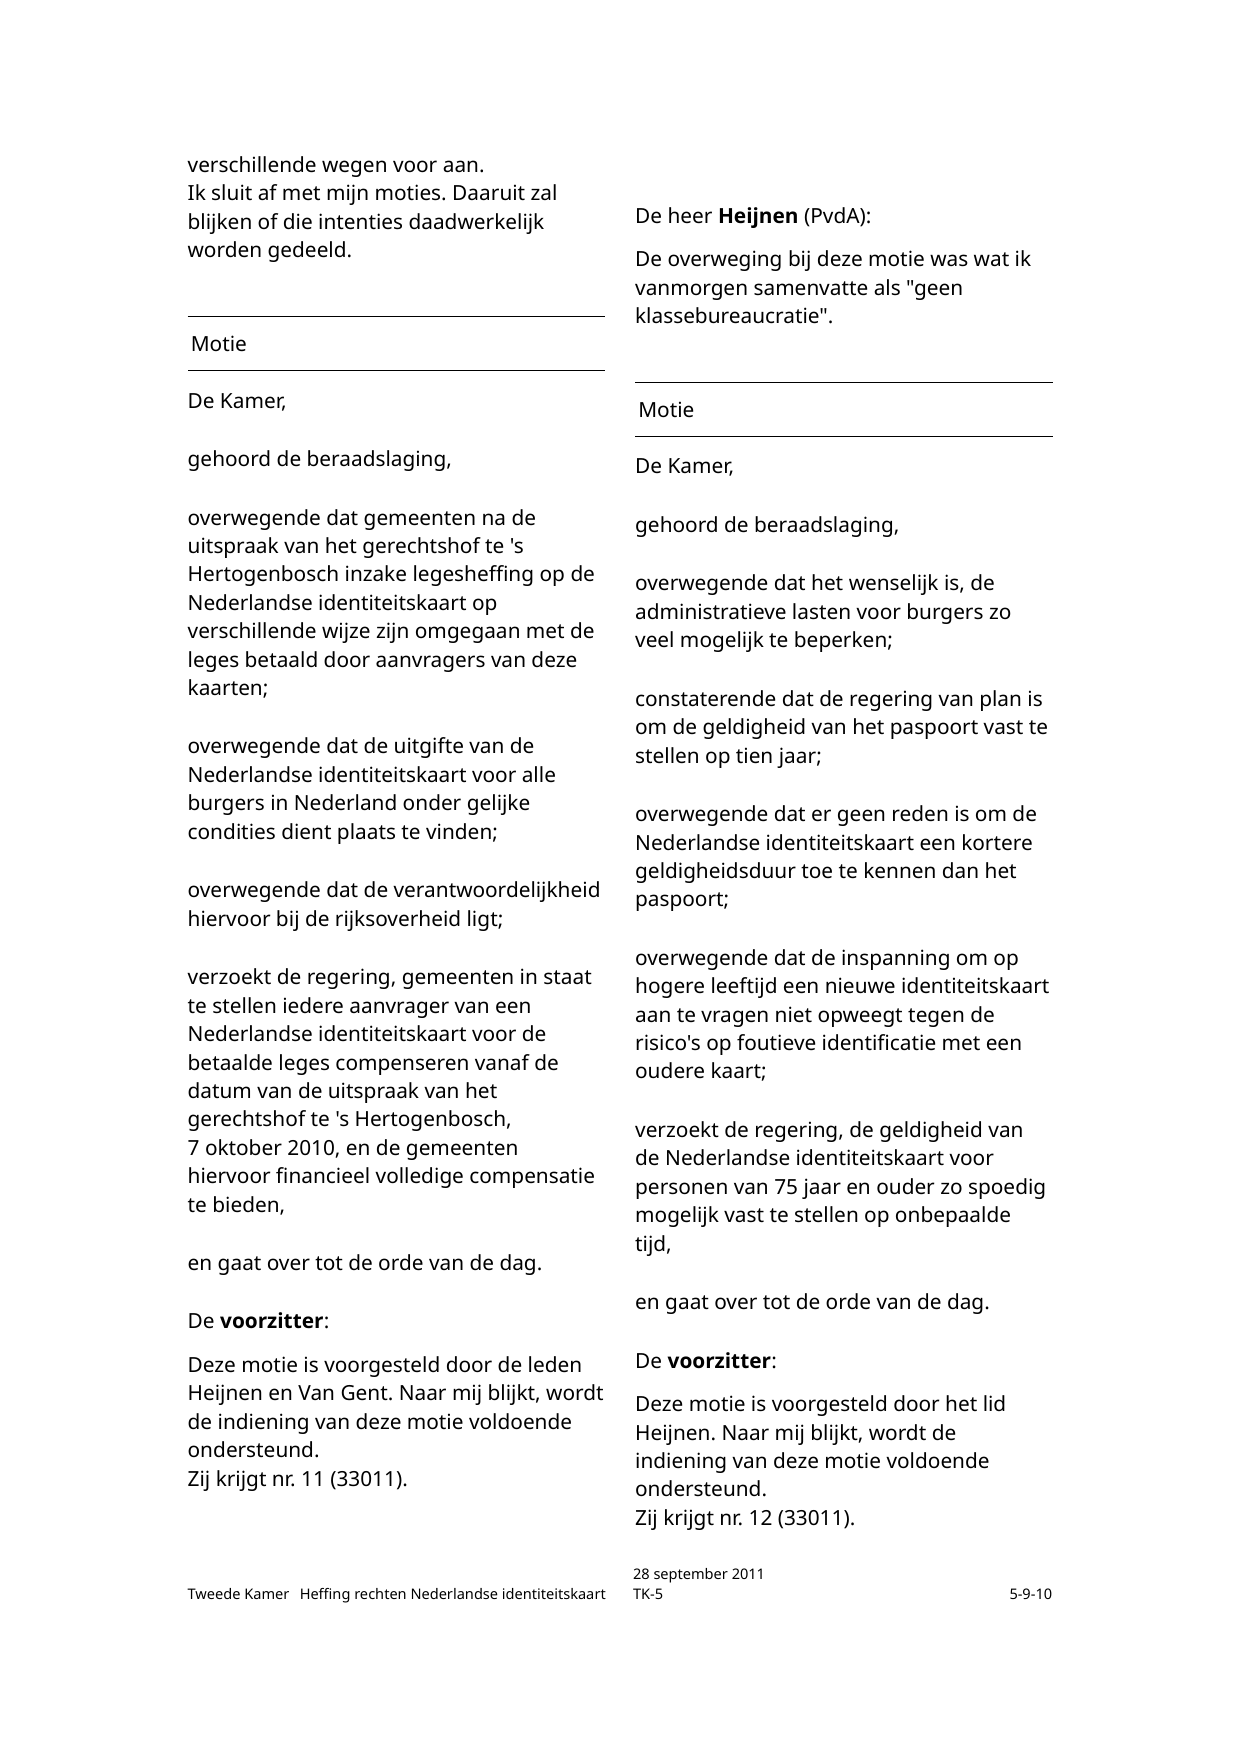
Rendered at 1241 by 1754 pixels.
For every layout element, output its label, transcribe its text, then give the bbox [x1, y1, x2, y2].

subtitle Motie [187, 317, 605, 371]
text  [635, 150, 1053, 178]
text Zij krijgt nr. 12 (33011). [635, 1503, 1053, 1531]
text Zij krijgt nr. 11 (33011). [187, 1464, 605, 1492]
text verschillende wegen voor aan. [187, 150, 605, 178]
text De Kamer, [635, 452, 1053, 480]
text overwegende dat het wenselijk is, de administratieve lasten voor burgers zo veel mogelijk te beperken; [635, 568, 1053, 654]
text De voorzitter: [187, 1307, 605, 1335]
text gehoord de beraadslaging, [187, 444, 605, 473]
text en gaat over tot de orde van de dag. [635, 1287, 1053, 1316]
text overwegende dat er geen reden is om de Nederlandse identiteitskaart een kortere geldigheidsduur toe te kennen dan het paspoort; [635, 799, 1053, 913]
text constaterende dat de regering van plan is om de geldigheid van het paspoort vast te stellen op tien jaar; [635, 684, 1053, 769]
text overwegende dat de inspanning om op hogere leeftijd een nieuwe identiteitskaart aan te vragen niet opweegt tegen de risico's op foutieve identificatie met een oudere kaart; [635, 943, 1053, 1085]
text Deze motie is voorgesteld door de leden Heijnen en Van Gent. Naar mij blijkt, wordt de indiening van deze motie voldoende ondersteund. [187, 1350, 605, 1464]
text De Kamer, [187, 386, 605, 414]
text De overweging bij deze motie was wat ik vanmorgen samenvatte als "geen klassebureaucratie". [635, 244, 1053, 330]
text gehoord de beraadslaging, [635, 510, 1053, 538]
text De voorzitter: [635, 1346, 1053, 1374]
text De heer Heijnen (PvdA): [635, 201, 1053, 229]
text overwegende dat de uitgifte van de Nederlandse identiteitskaart voor alle burgers in Nederland onder gelijke condities dient plaats te vinden; [187, 732, 605, 845]
text verzoekt de regering, de geldigheid van de Nederlandse identiteitskaart voor personen van 75 jaar en ouder zo spoedig mogelijk vast te stellen op onbepaalde tijd, [635, 1115, 1053, 1257]
text overwegende dat gemeenten na de uitspraak van het gerechtshof te 's Hertogenbosch inzake legesheffing op de Nederlandse identiteitskaart op verschillende wijze zijn omgegaan met de leges betaald door aanvragers van deze kaarten; [187, 503, 605, 702]
subtitle Motie [635, 383, 1053, 436]
text overwegende dat de verantwoordelijkheid hiervoor bij de rijksoverheid ligt; [187, 875, 605, 932]
text Ik sluit af met mijn moties. Daaruit zal blijken of die intenties daadwerkelijk worden gedeeld. [187, 178, 605, 264]
text verzoekt de regering, gemeenten in staat te stellen iedere aanvrager van een Nederlandse identiteitskaart voor de betaalde leges compenseren vanaf de datum van de uitspraak van het gerechtshof te 's Hertogenbosch, 7 oktober 2010, en de gemeenten hiervoor financieel volledige compensatie te bieden, [187, 962, 605, 1218]
text Deze motie is voorgesteld door het lid Heijnen. Naar mij blijkt, wordt de indiening van deze motie voldoende ondersteund. [635, 1389, 1053, 1503]
text en gaat over tot de orde van de dag. [187, 1248, 605, 1277]
